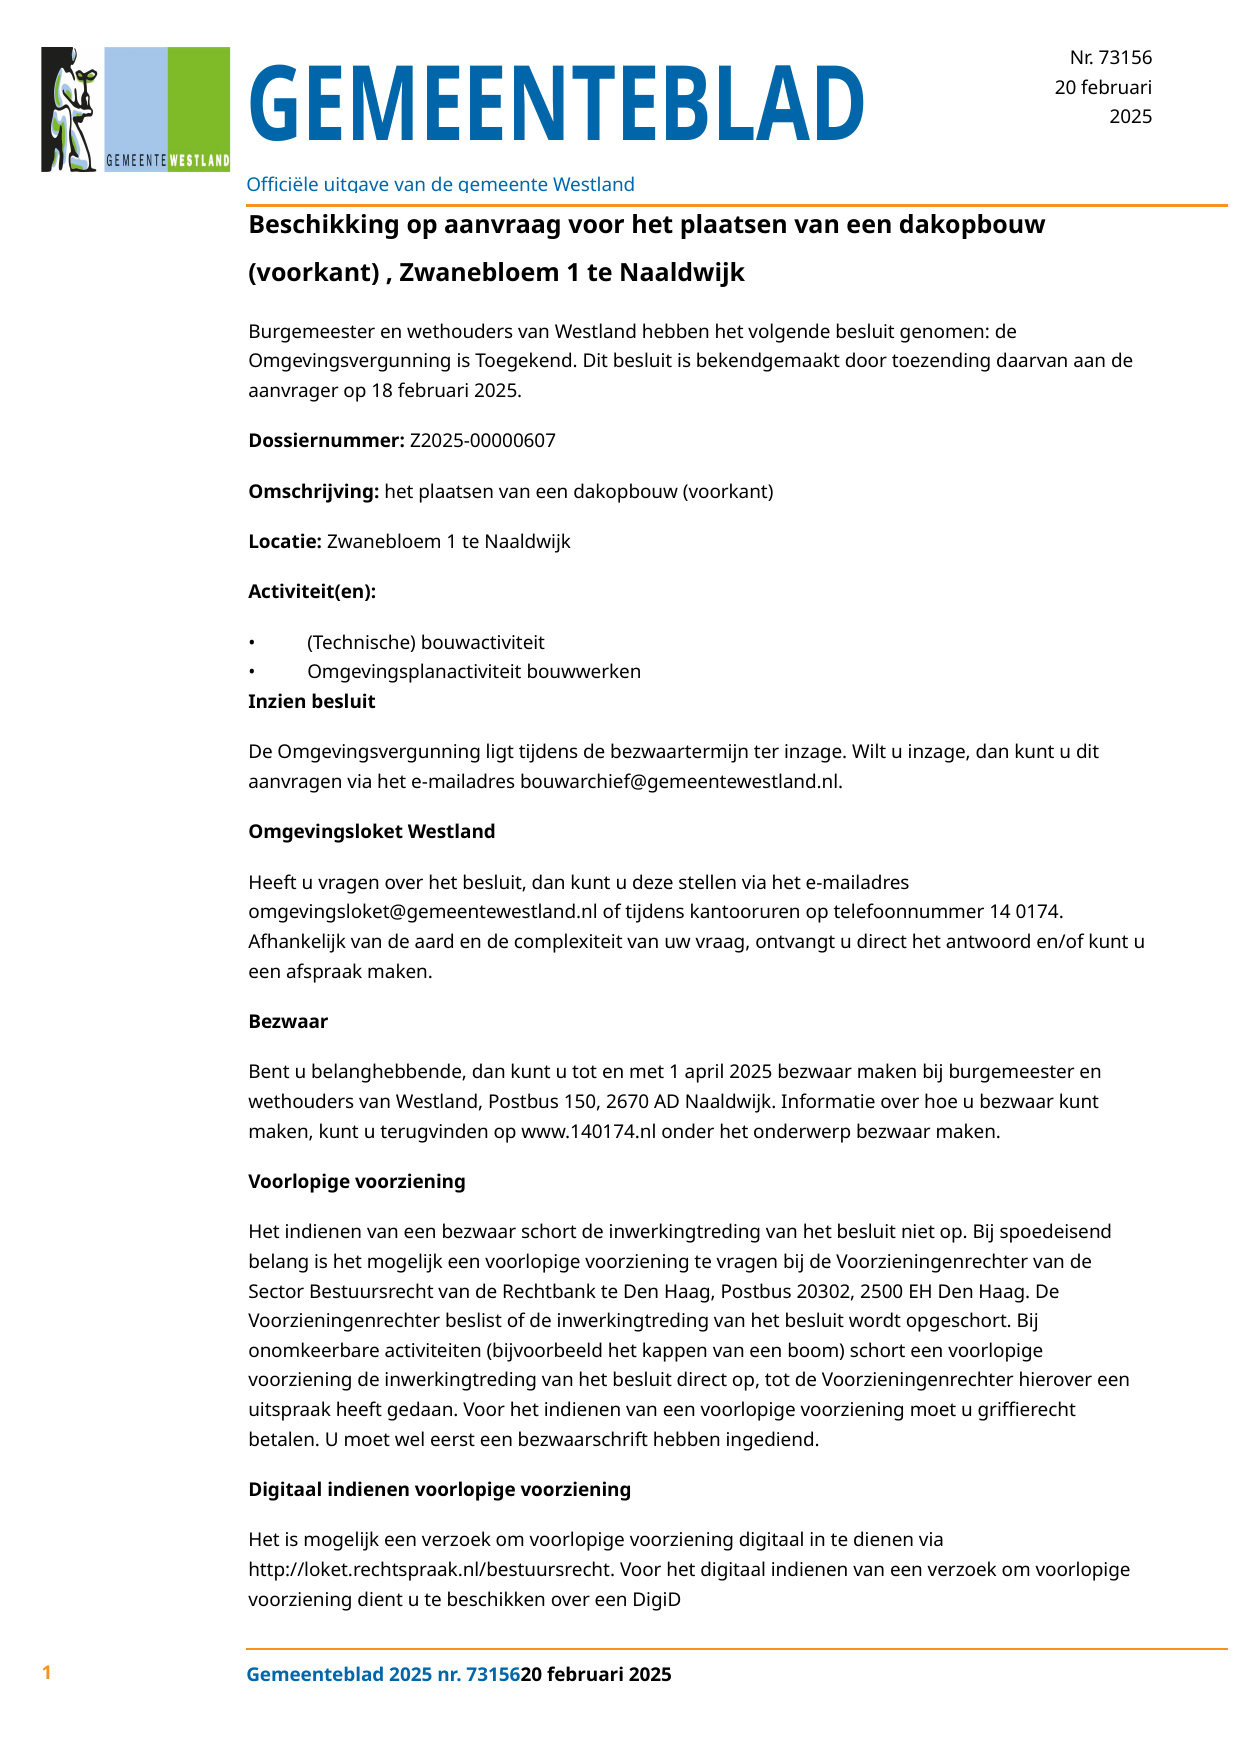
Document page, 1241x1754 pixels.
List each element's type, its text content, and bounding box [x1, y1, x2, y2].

text Omschrijving: het plaatsen van een dakopbouw (voorkant) [248, 478, 1152, 504]
text Bent u belanghebbende, dan kunt u tot en met 1 april 2025 bezwaar maken bij burgemeester en wethouders van Westland, Postbus 150, 2670 AD Naaldwijk. Informatie over hoe u bezwaar kunt maken, kunt u terugvinden op www.140174.nl onder het onderwerp bezwaar maken. [248, 1059, 1152, 1144]
text Bezwaar [248, 1008, 1152, 1034]
text De Omgevingsvergunning ligt tijdens de bezwaartermijn ter inzage. Wilt u inzage, dan kunt u dit aanvragen via het e-mailadres bouwarchief@gemeentewestland.nl. [248, 739, 1152, 794]
list (Technische) bouwactiviteit [248, 629, 1152, 655]
text Digitaal indienen voorlopige voorziening [248, 1476, 1152, 1502]
list Omgevingsplanactiviteit bouwwerken [248, 659, 1152, 684]
text Burgemeester en wethouders van Westland hebben het volgende besluit genomen: de Omgevingsvergunning is Toegekend. Dit besluit is bekendgemaakt door toezending daarvan aan de aanvrager op 18 februari 2025. [248, 318, 1152, 403]
text Dossiernummer: Z2025-00000607 [248, 427, 1152, 453]
text Het indienen van een bezwaar schort de inwerkingtreding van het besluit niet op. Bij spoedeisend belang is het mogelijk een voorlopige voorziening te vragen bij de Voorzieningenrechter van de Sector Bestuursrecht van de Rechtbank te Den Haag, Postbus 20302, 2500 EH Den Haag. De Voorzieningenrechter beslist of de inwerkingtreding van het besluit wordt opgeschort. Bij onomkeerbare activiteiten (bijvoorbeeld het kappen van een boom) schort een voorlopige voorziening de inwerkingtreding van het besluit direct op, tot de Voorzieningenrechter hierover een uitspraak heeft gedaan. Voor het indienen van een voorlopige voorziening moet u griffierecht betalen. U moet wel eerst een bezwaarschrift hebben ingediend. [248, 1219, 1152, 1452]
text Voorlopige voorziening [248, 1168, 1152, 1194]
text Beschikking op aanvraag voor het plaatsen van een dakopbouw (voorkant) , Zwanebloem 1 te Naaldwijk [248, 207, 1152, 288]
text Het is mogelijk een verzoek om voorlopige voorziening digitaal in te dienen via http://loket.rechtspraak.nl/bestuursrecht. Voor het digitaal indienen van een verzoek om voorlopige voorziening dient u te beschikken over een DigiD [248, 1527, 1152, 1612]
text Heeft u vragen over het besluit, dan kunt u deze stellen via het e-mailadres omgevingsloket@gemeentewestland.nl of tijdens kantooruren op telefoonnummer 14 0174. Afhankelijk van de aard en de complexiteit van uw vraag, ontvangt u direct het antwoord en/of kunt u een afspraak maken. [248, 869, 1152, 984]
text Activiteit(en): [248, 579, 1152, 604]
text Inzien besluit [248, 688, 1152, 714]
picture [41, 47, 231, 172]
text Omgevingsloket Westland [248, 819, 1152, 844]
text Locatie: Zwanebloem 1 te Naaldwijk [248, 528, 1152, 554]
